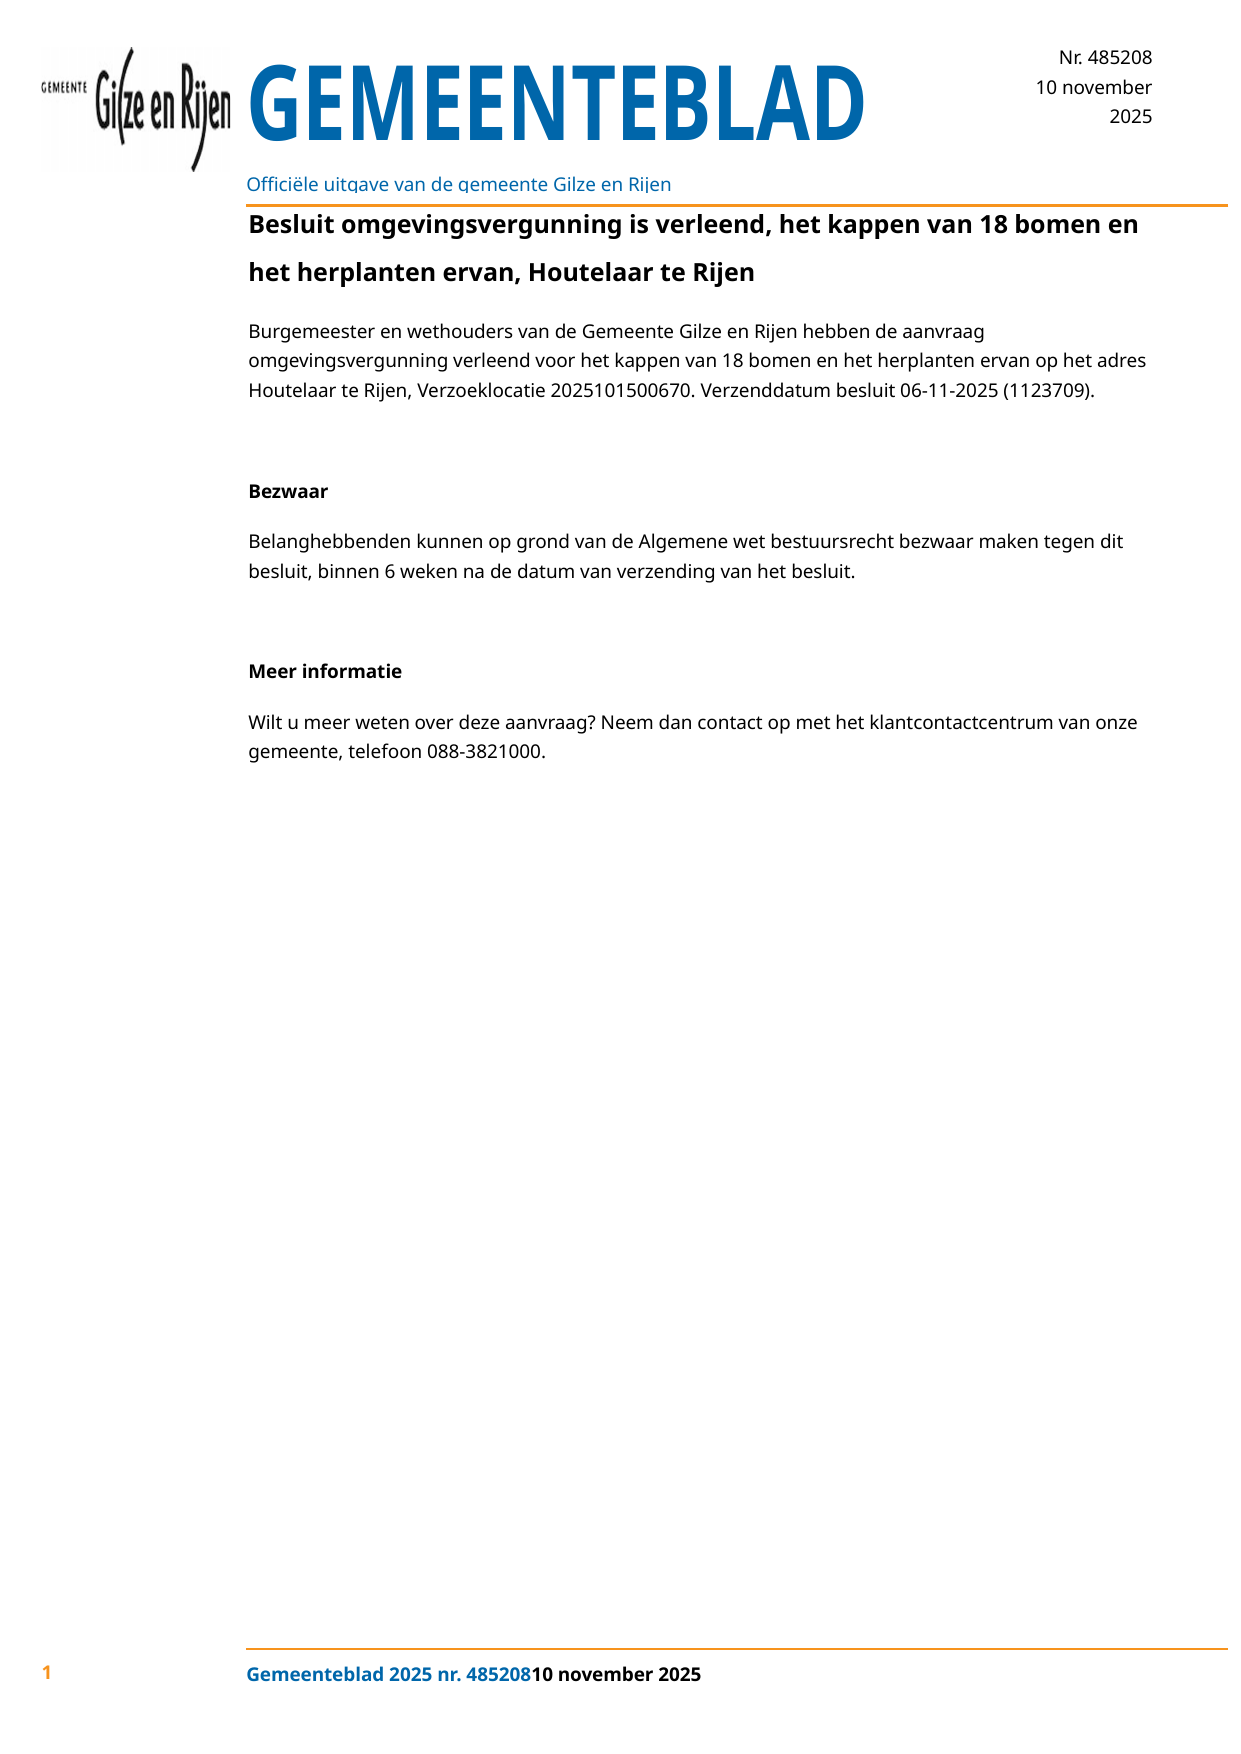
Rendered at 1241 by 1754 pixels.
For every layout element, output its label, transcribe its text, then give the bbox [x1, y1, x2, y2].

text Burgemeester en wethouders van de Gemeente Gilze en Rijen hebben de aanvraag omgevingsvergunning verleend voor het kappen van 18 bomen en het herplanten ervan op het adres Houtelaar te Rijen, Verzoeklocatie 2025101500670. Verzenddatum besluit 06-11-2025 (1123709). [248, 318, 1152, 403]
text Wilt u meer weten over deze aanvraag? Neem dan contact op met het klantcontactcentrum van onze gemeente, telefoon 088-3821000. [248, 709, 1152, 764]
text Belanghebbenden kunnen op grond van de Algemene wet bestuursrecht bezwaar maken tegen dit besluit, binnen 6 weken na de datum van verzending van het besluit. [248, 528, 1152, 584]
text Bezwaar [248, 478, 1152, 504]
text Meer informatie [248, 659, 1152, 684]
picture [41, 47, 231, 172]
text Besluit omgevingsvergunning is verleend, het kappen van 18 bomen en het herplanten ervan, Houtelaar te Rijen [248, 207, 1152, 288]
